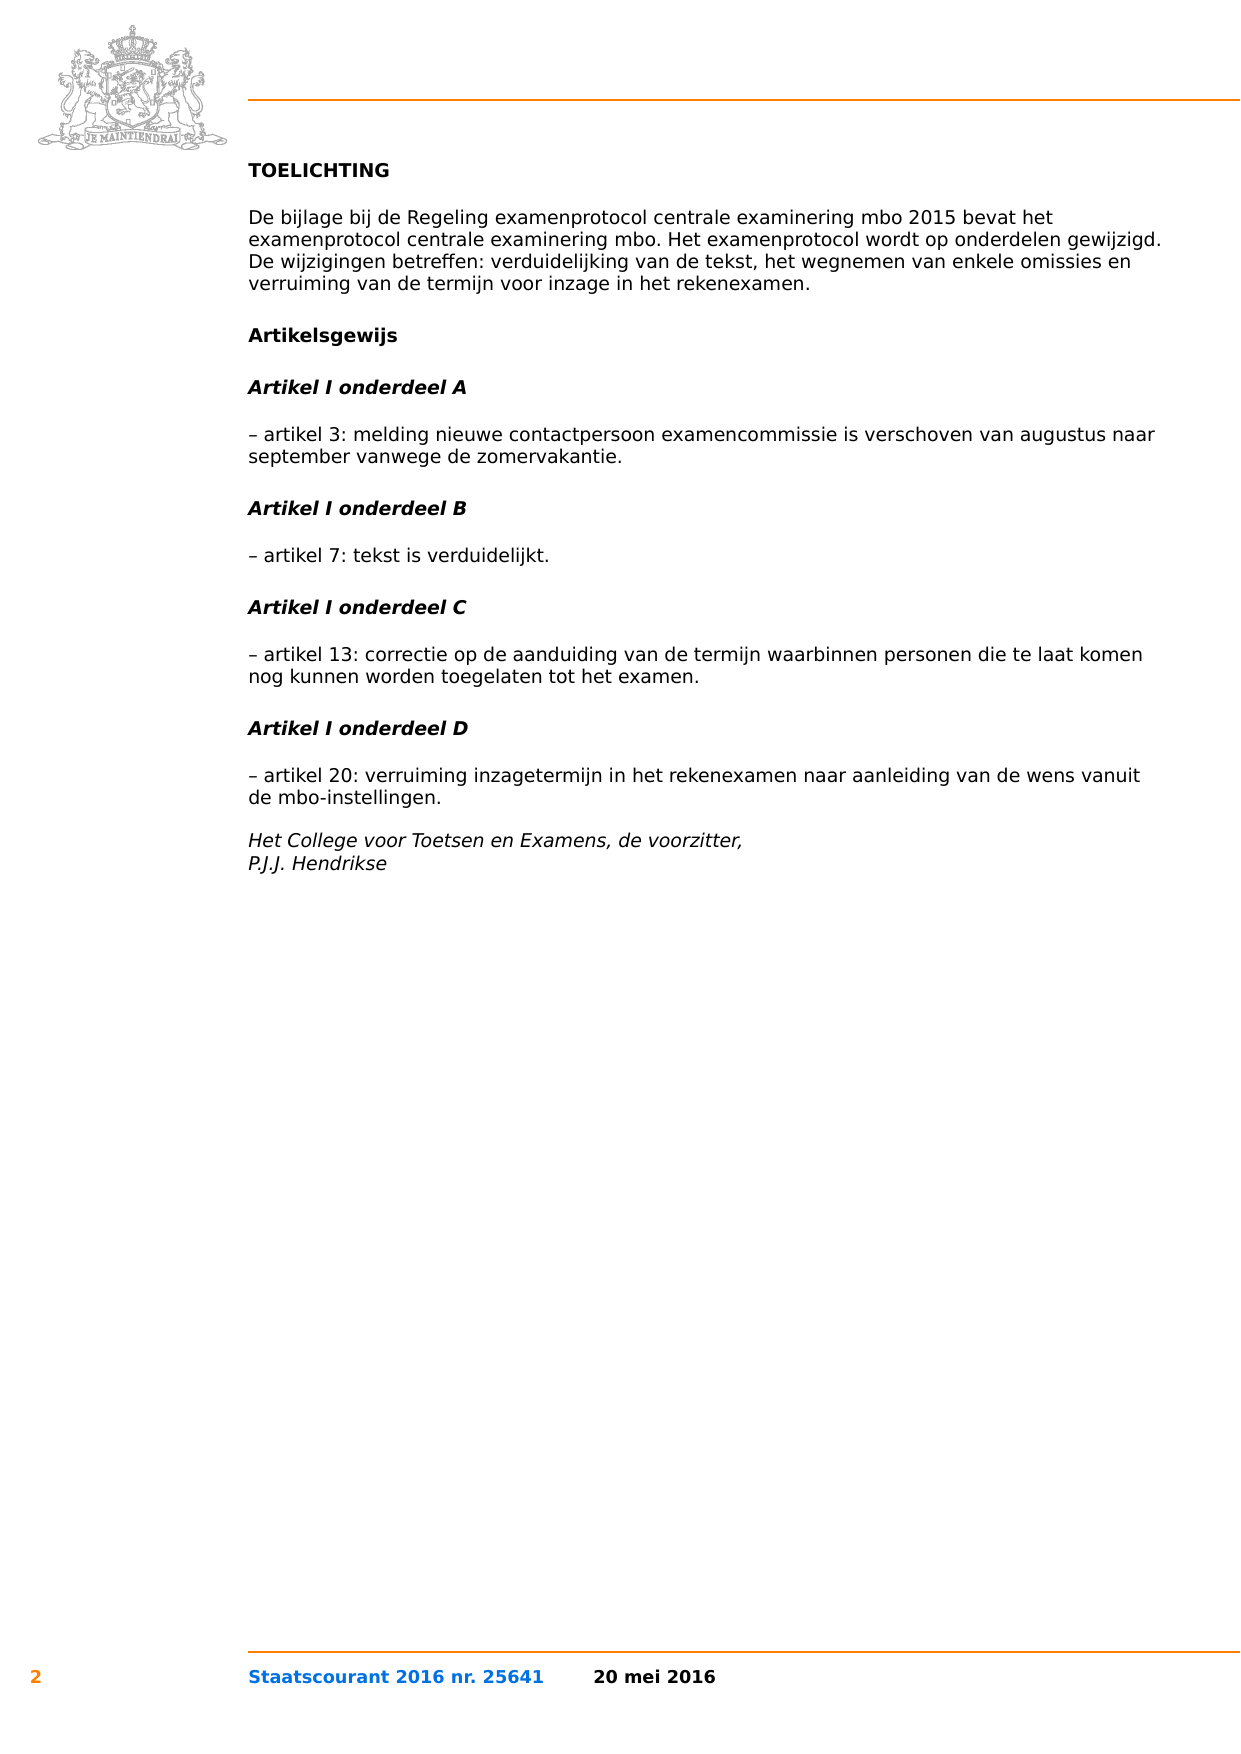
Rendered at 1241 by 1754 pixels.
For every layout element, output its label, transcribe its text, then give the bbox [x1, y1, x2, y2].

text – artikel 13: correctie op de aanduiding van de termijn waarbinnen personen die te laat komen nog kunnen worden toegelaten tot het examen. [248, 644, 1163, 688]
subtitle Artikel I onderdeel D [248, 718, 1163, 739]
text – artikel 3: melding nieuwe contactpersoon examencommissie is verschoven van augustus naar september vanwege de zomervakantie. [248, 424, 1163, 468]
subtitle Artikel I onderdeel A [248, 377, 1163, 399]
subtitle Artikel I onderdeel B [248, 498, 1163, 520]
subtitle Artikelsgewijs [248, 325, 1163, 347]
subtitle TOELICHTING [248, 160, 1163, 182]
text Het College voor Toetsen en Examens, de voorzitter, P.J.J. Hendrikse [248, 830, 1163, 874]
picture [38, 25, 227, 150]
text – artikel 7: tekst is verduidelijkt. [248, 545, 1163, 567]
text De bijlage bij de Regeling examenprotocol centrale examinering mbo 2015 bevat het examenprotocol centrale examinering mbo. Het examenprotocol wordt op onderdelen gewijzigd. De wijzigingen betreffen: verduidelijking van de tekst, het wegnemen van enkele omissies en verruiming van de termijn voor inzage in het rekenexamen. [248, 207, 1163, 295]
subtitle Artikel I onderdeel C [248, 597, 1163, 619]
text – artikel 20: verruiming inzagetermijn in het rekenexamen naar aanleiding van de wens vanuit de mbo-instellingen. [248, 764, 1163, 808]
